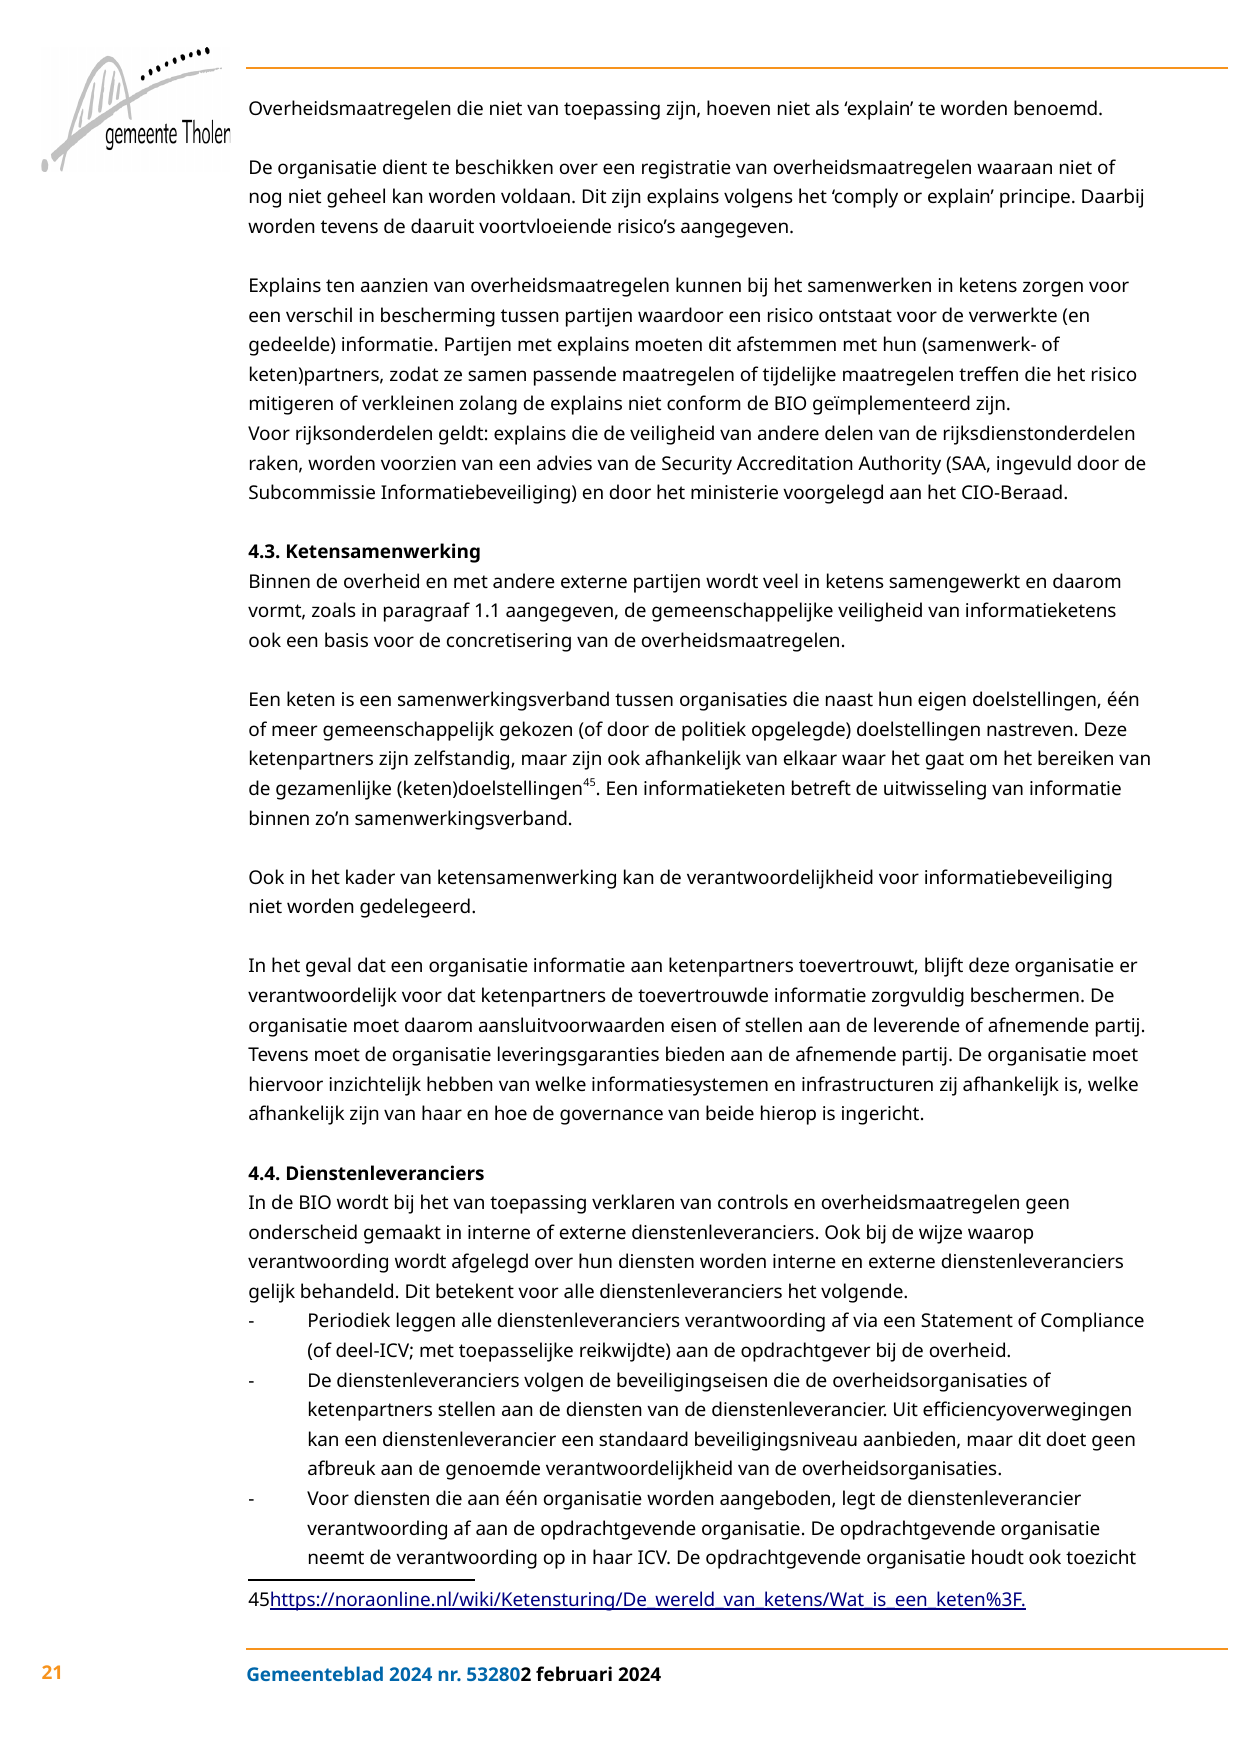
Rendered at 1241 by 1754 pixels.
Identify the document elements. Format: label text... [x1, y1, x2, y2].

list Voor diensten die aan één organisatie worden aangeboden, legt de dienstenleverancier verantwoording af aan de opdrachtgevende organisatie. De opdrachtgevende organisatie neemt de verantwoording op in haar ICV. De opdrachtgevende organisatie houdt ook toezicht [248, 1485, 1152, 1570]
text Explains ten aanzien van overheidsmaatregelen kunnen bij het samenwerken in ketens zorgen voor een verschil in bescherming tussen partijen waardoor een risico ontstaat voor de verwerkte (en gedeelde) informatie. Partijen met explains moeten dit afstemmen met hun (samenwerk- of keten)partners, zodat ze samen passende maatregelen of tijdelijke maatregelen treffen die het risico mitigeren of verkleinen zolang de explains niet conform de BIO geïmplementeerd zijn. [248, 272, 1152, 416]
list De dienstenleveranciers volgen de beveiligingseisen die de overheidsorganisaties of ketenpartners stellen aan de diensten van de dienstenleverancier. Uit efficiencyoverwegingen kan een dienstenleverancier een standaard beveiligingsniveau aanbieden, maar dit doet geen afbreuk aan de genoemde verantwoordelijkheid van de overheidsorganisaties. [248, 1367, 1152, 1481]
text Binnen de overheid en met andere externe partijen wordt veel in ketens samengewerkt en daarom vormt, zoals in paragraaf 1.1 aangegeven, de gemeenschappelijke veiligheid van informatieketens ook een basis voor de concretisering van de overheidsmaatregelen. [248, 568, 1152, 653]
picture [41, 47, 231, 172]
text Ook in het kader van ketensamenwerking kan de verantwoordelijkheid voor informatiebeveiliging niet worden gedelegeerd. [248, 864, 1152, 919]
text Voor rijksonderdelen geldt: explains die de veiligheid van andere delen van de rijksdienstonderdelen raken, worden voorzien van een advies van de Security Accreditation Authority (SAA, ingevuld door de Subcommissie Informatiebeveiliging) en door het ministerie voorgelegd aan het CIO-Beraad. [248, 420, 1152, 505]
text De organisatie dient te beschikken over een registratie van overheidsmaatregelen waaraan niet of nog niet geheel kan worden voldaan. Dit zijn explains volgens het ‘comply or explain’ principe. Daarbij worden tevens de daaruit voortvloeiende risico’s aangegeven. [248, 154, 1152, 239]
text In de BIO wordt bij het van toepassing verklaren van controls en overheidsmaatregelen geen onderscheid gemaakt in interne of externe dienstenleveranciers. Ook bij de wijze waarop verantwoording wordt afgelegd over hun diensten worden interne en externe dienstenleveranciers gelijk behandeld. Dit betekent voor alle dienstenleveranciers het volgende. [248, 1189, 1152, 1304]
text In het geval dat een organisatie informatie aan ketenpartners toevertrouwt, blijft deze organisatie er verantwoordelijk voor dat ketenpartners de toevertrouwde informatie zorgvuldig beschermen. De organisatie moet daarom aansluitvoorwaarden eisen of stellen aan de leverende of afnemende partij. Tevens moet de organisatie leveringsgaranties bieden aan de afnemende partij. De organisatie moet hiervoor inzichtelijk hebben van welke informatiesystemen en infrastructuren zij afhankelijk is, welke afhankelijk zijn van haar en hoe de governance van beide hierop is ingericht. [248, 953, 1152, 1126]
text https://noraonline.nl/wiki/Ketensturing/De_wereld_van_ketens/Wat_is_een_keten%3F. [248, 1586, 1152, 1612]
list Periodiek leggen alle dienstenleveranciers verantwoording af via een Statement of Compliance (of deel-ICV; met toepasselijke reikwijdte) aan de opdrachtgever bij de overheid. [248, 1308, 1152, 1363]
text Overheidsmaatregelen die niet van toepassing zijn, hoeven niet als ‘explain’ te worden benoemd. [248, 95, 1152, 121]
text 4.4. Dienstenleveranciers [248, 1160, 1152, 1186]
text Een keten is een samenwerkingsverband tussen organisaties die naast hun eigen doelstellingen, één of meer gemeenschappelijk gekozen (of door de politiek opgelegde) doelstellingen nastreven. Deze ketenpartners zijn zelfstandig, maar zijn ook afhankelijk van elkaar waar het gaat om het bereiken van de gezamenlijke (keten)doelstellingen. Een informatieketen betreft de uitwisseling van informatie binnen zo’n samenwerkingsverband. [248, 686, 1152, 831]
text 4.3. Ketensamenwerking [248, 538, 1152, 564]
